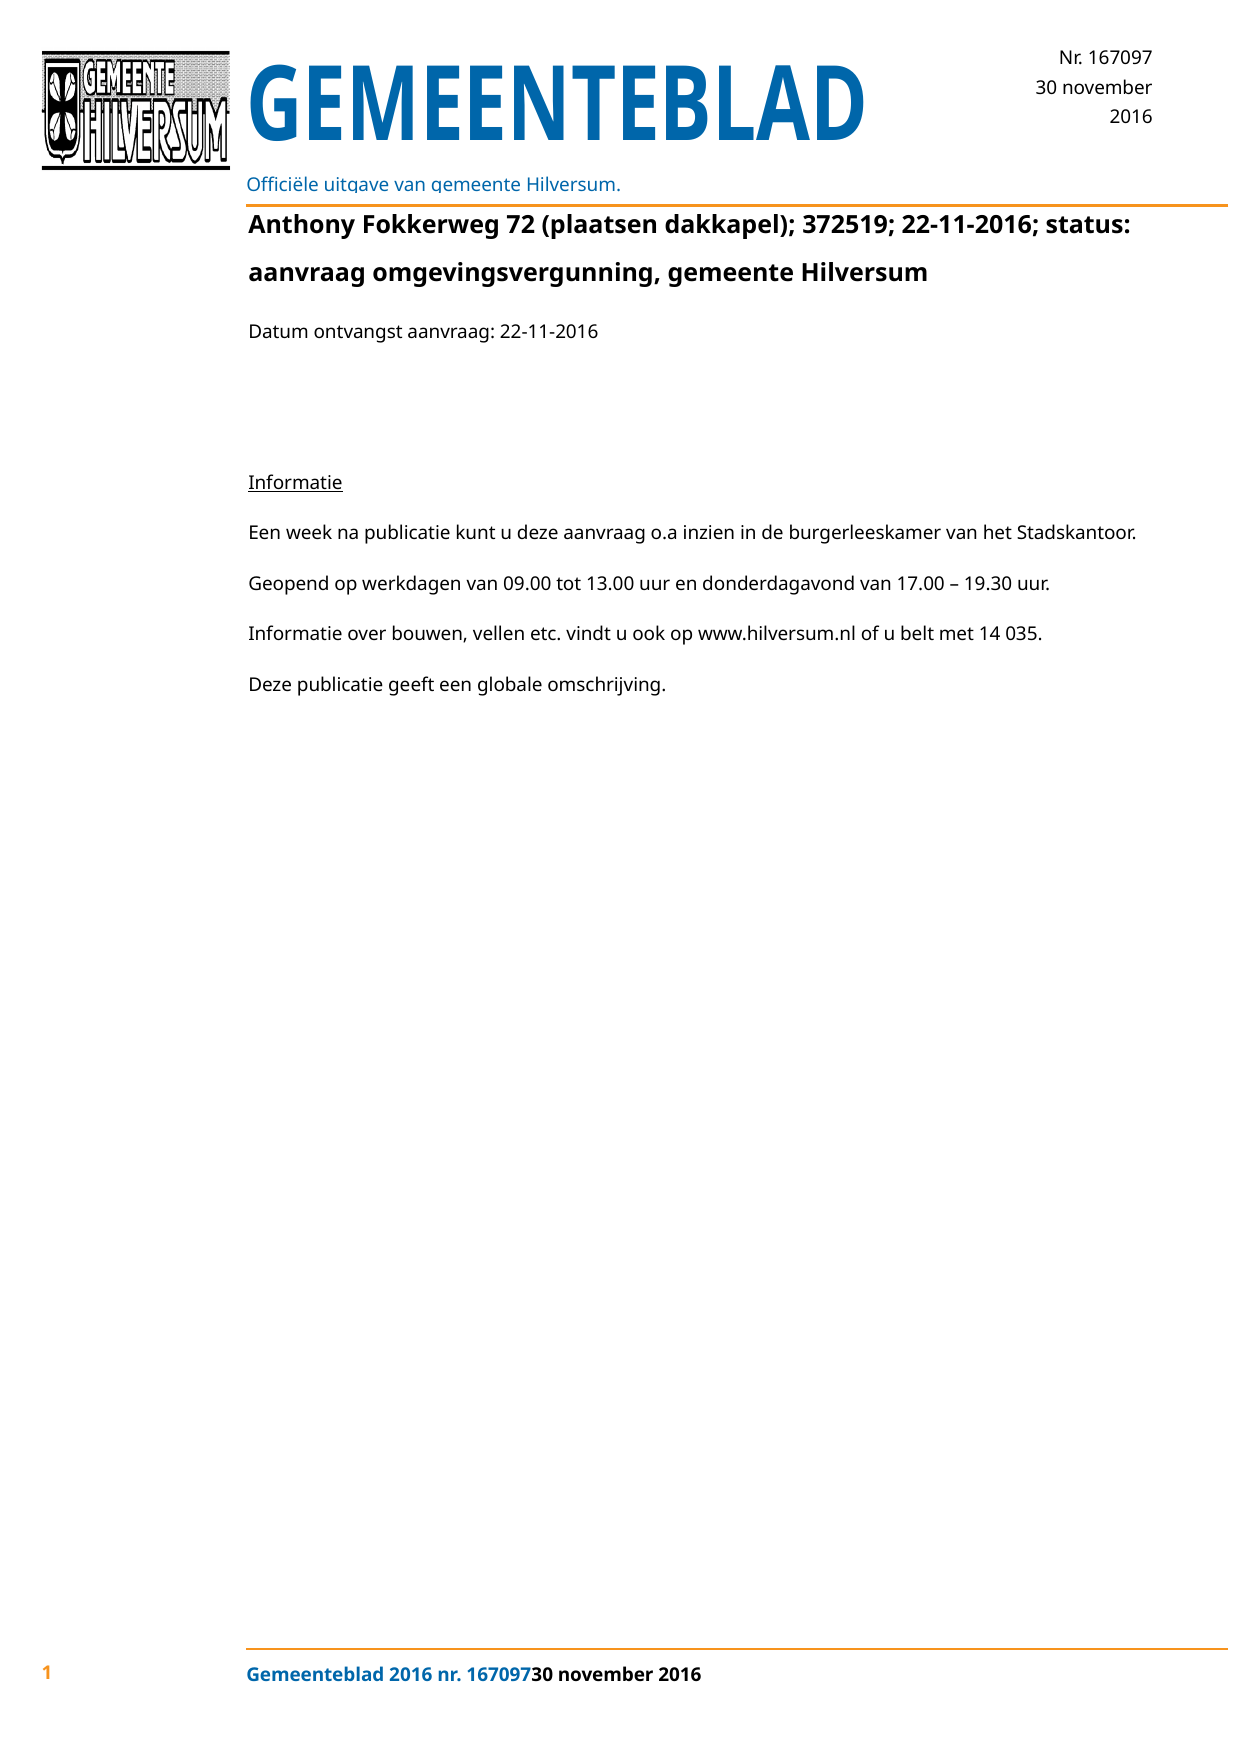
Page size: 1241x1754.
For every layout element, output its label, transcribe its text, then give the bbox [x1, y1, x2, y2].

text Anthony Fokkerweg 72 (plaatsen dakkapel); 372519; 22-11-2016; status: aanvraag omgevingsvergunning, gemeente Hilversum [248, 207, 1152, 288]
picture [41, 47, 231, 172]
text Geopend op werkdagen van 09.00 tot 13.00 uur en donderdagavond van 17.00 – 19.30 uur. [248, 570, 1152, 596]
text Een week na publicatie kunt u deze aanvraag o.a inzien in de burgerleeskamer van het Stadskantoor. [248, 519, 1152, 545]
text Datum ontvangst aanvraag: 22-11-2016 [248, 318, 1152, 344]
text Deze publicatie geeft een globale omschrijving. [248, 671, 1152, 697]
text Informatie [248, 469, 1152, 495]
text Informatie over bouwen, vellen etc. vindt u ook op www.hilversum.nl of u belt met 14 035. [248, 620, 1152, 646]
